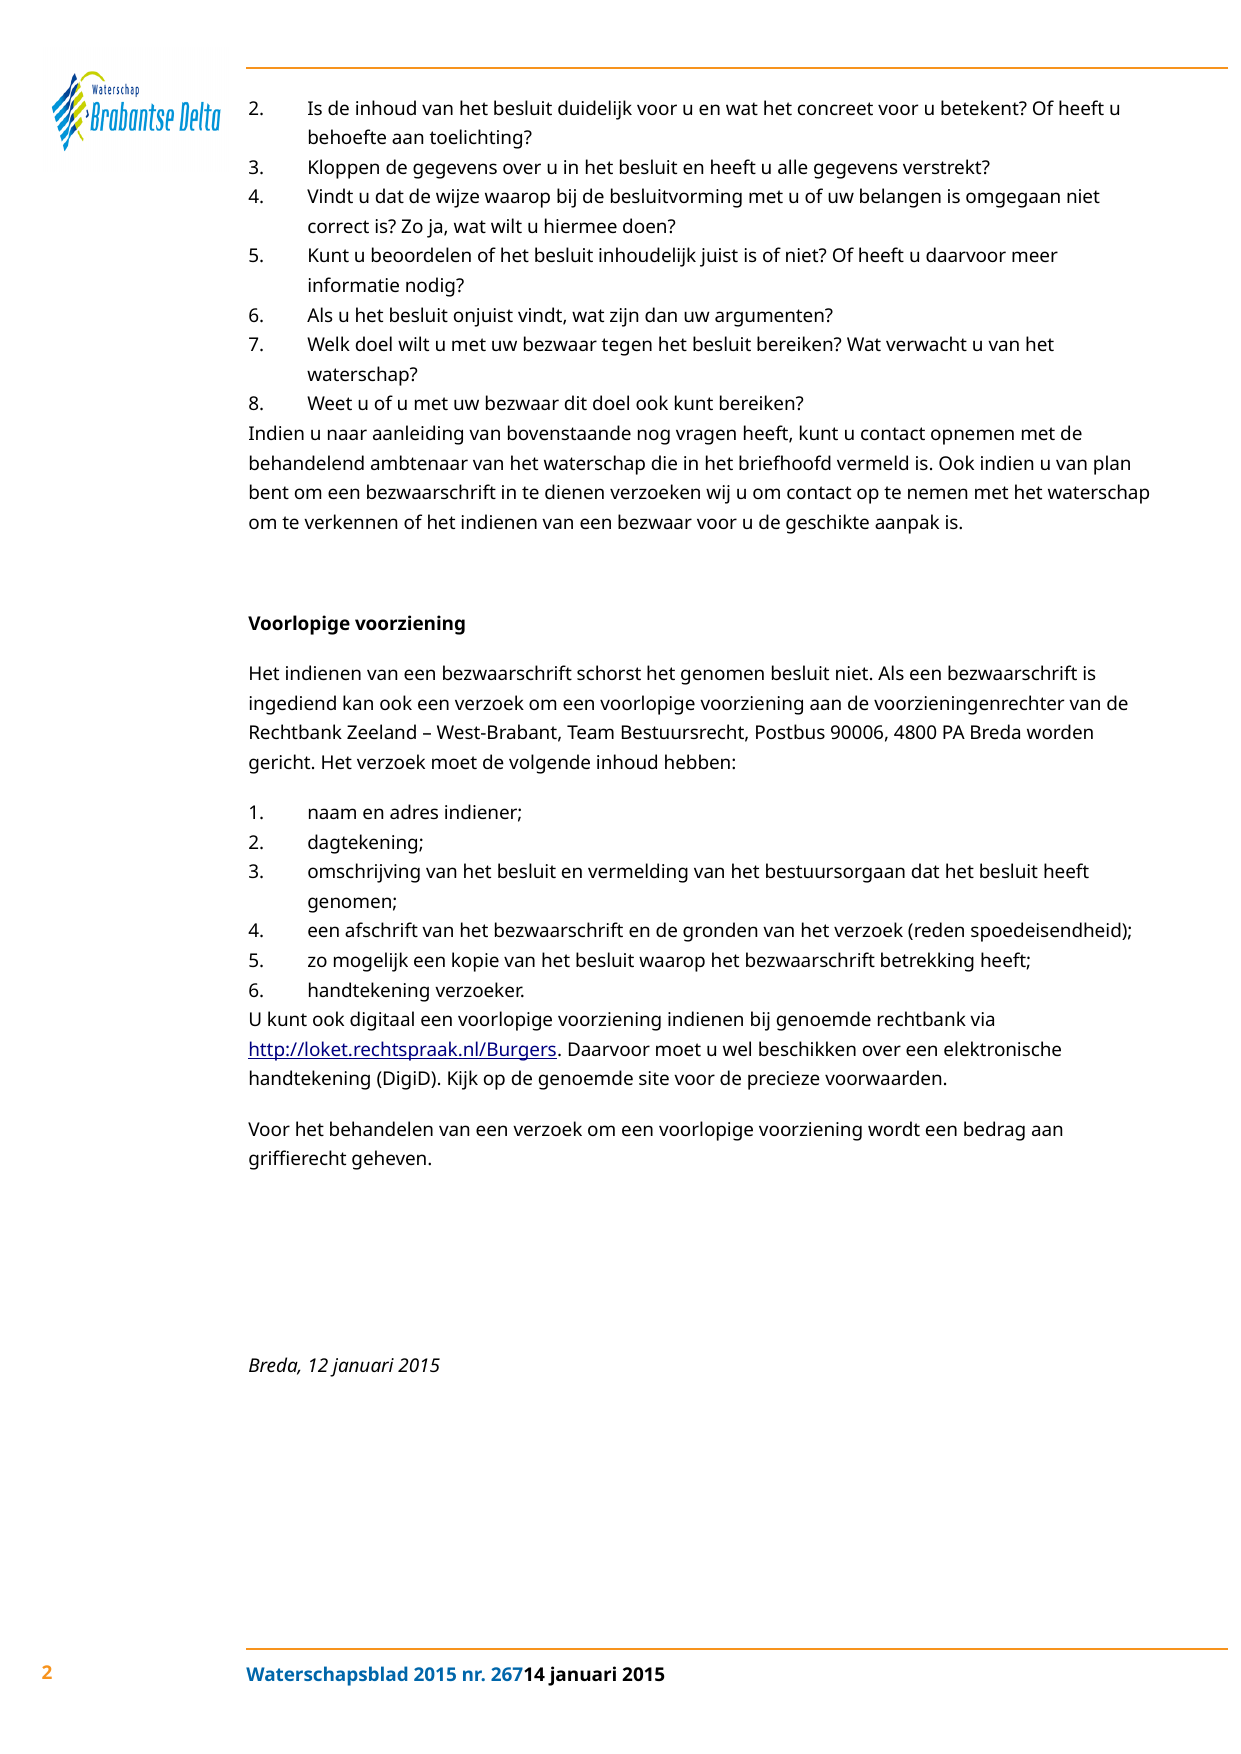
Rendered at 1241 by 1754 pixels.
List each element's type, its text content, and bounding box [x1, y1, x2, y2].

picture [41, 47, 231, 172]
text Het indienen van een bezwaarschrift schorst het genomen besluit niet. Als een bezwaarschrift is ingediend kan ook een verzoek om een voorlopige voorziening aan de voorzieningenrechter van de Rechtbank Zeeland – West-Brabant, Team Bestuursrecht, Postbus 90006, 4800 PA Breda worden gericht. Het verzoek moet de volgende inhoud hebben: [248, 660, 1152, 775]
list handtekening verzoeker. [248, 977, 1152, 1003]
text Breda, 12 januari 2015 [248, 1352, 1152, 1378]
list omschrijving van het besluit en vermelding van het bestuursorgaan dat het besluit heeft genomen; [248, 858, 1152, 914]
list naam en adres indiener; [248, 799, 1152, 825]
list Vindt u dat de wijze waarop bij de besluitvorming met u of uw belangen is omgegaan niet correct is? Zo ja, wat wilt u hiermee doen? [248, 183, 1152, 239]
list zo mogelijk een kopie van het besluit waarop het bezwaarschrift betrekking heeft; [248, 947, 1152, 973]
list Welk doel wilt u met uw bezwaar tegen het besluit bereiken? Wat verwacht u van het waterschap? [248, 331, 1152, 387]
list Kunt u beoordelen of het besluit inhoudelijk juist is of niet? Of heeft u daarvoor meer informatie nodig? [248, 243, 1152, 298]
list Weet u of u met uw bezwaar dit doel ook kunt bereiken? [248, 391, 1152, 416]
list dagtekening; [248, 829, 1152, 855]
list Is de inhoud van het besluit duidelijk voor u en wat het concreet voor u betekent? Of heeft u behoefte aan toelichting? [248, 95, 1152, 150]
list een afschrift van het bezwaarschrift en de gronden van het verzoek (reden spoedeisendheid); [248, 918, 1152, 943]
text Voorlopige voorziening [248, 610, 1152, 636]
text Indien u naar aanleiding van bovenstaande nog vragen heeft, kunt u contact opnemen met de behandelend ambtenaar van het waterschap die in het briefhoofd vermeld is. Ook indien u van plan bent om een bezwaarschrift in te dienen verzoeken wij u om contact op te nemen met het waterschap om te verkennen of het indienen van een bezwaar voor u de geschikte aanpak is. [248, 420, 1152, 535]
list Kloppen de gegevens over u in het besluit en heeft u alle gegevens verstrekt? [248, 154, 1152, 180]
list Als u het besluit onjuist vindt, wat zijn dan uw argumenten? [248, 302, 1152, 328]
text Voor het behandelen van een verzoek om een voorlopige voorziening wordt een bedrag aan griffierecht geheven. [248, 1116, 1152, 1171]
text U kunt ook digitaal een voorlopige voorziening indienen bij genoemde rechtbank via http://loket.rechtspraak.nl/Burgers. Daarvoor moet u wel beschikken over een elektronische handtekening (DigiD). Kijk op de genoemde site voor de precieze voorwaarden. [248, 1006, 1152, 1091]
